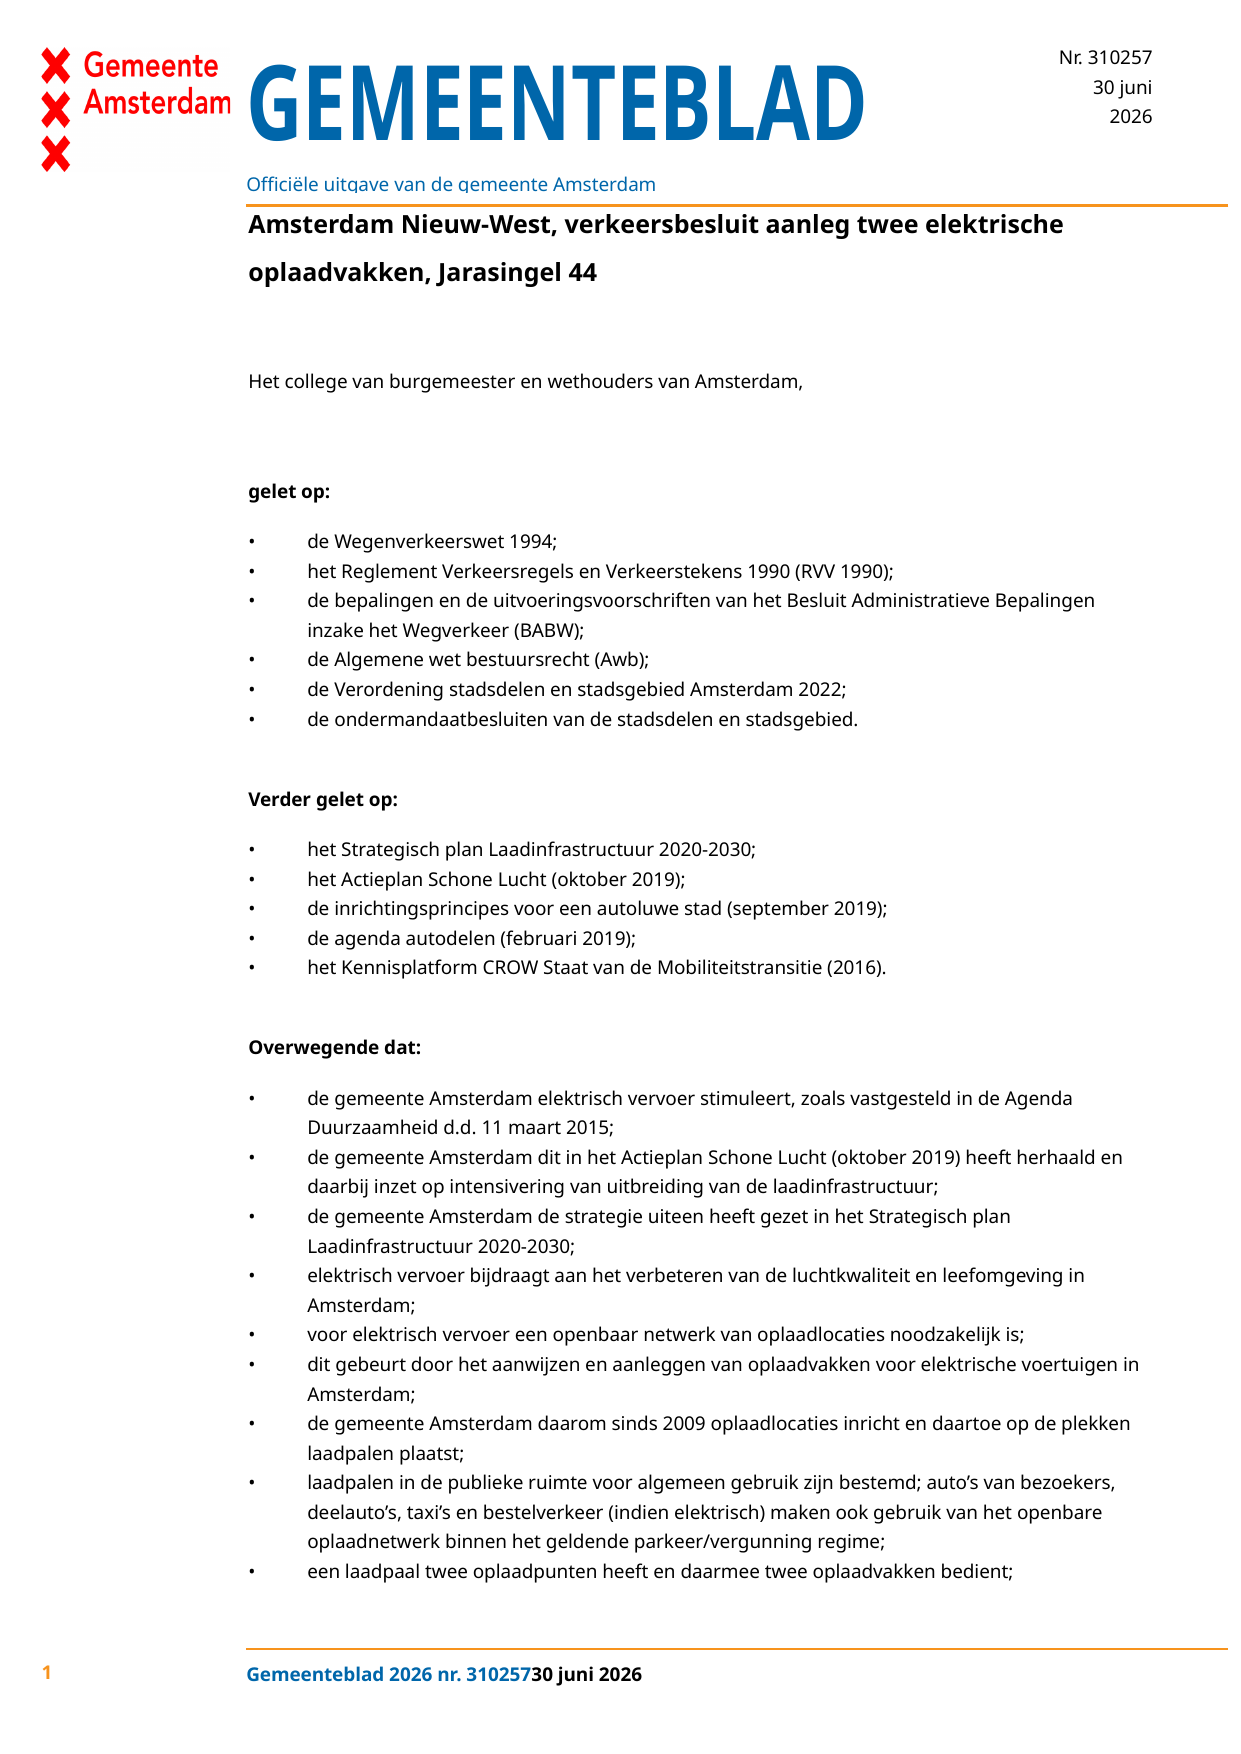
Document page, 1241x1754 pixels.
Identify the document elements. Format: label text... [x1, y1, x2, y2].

list de agenda autodelen (februari 2019); [248, 925, 1152, 951]
list de Verordening stadsdelen en stadsgebied Amsterdam 2022; [248, 676, 1152, 702]
list de inrichtingsprincipes voor een autoluwe stad (september 2019); [248, 895, 1152, 921]
text Amsterdam Nieuw-West, verkeersbesluit aanleg twee elektrische oplaadvakken, Jarasingel 44 [248, 207, 1152, 288]
list dit gebeurt door het aanwijzen en aanleggen van oplaadvakken voor elektrische voertuigen in Amsterdam; [248, 1351, 1152, 1406]
list het Reglement Verkeersregels en Verkeerstekens 1990 (RVV 1990); [248, 558, 1152, 583]
list de gemeente Amsterdam elektrisch vervoer stimuleert, zoals vastgesteld in de Agenda Duurzaamheid d.d. 11 maart 2015; [248, 1085, 1152, 1140]
list het Strategisch plan Laadinfrastructuur 2020-2030; [248, 836, 1152, 862]
list de ondermandaatbesluiten van de stadsdelen en stadsgebied. [248, 706, 1152, 731]
list elektrisch vervoer bijdraagt aan het verbeteren van de luchtkwaliteit en leefomgeving in Amsterdam; [248, 1262, 1152, 1318]
list de gemeente Amsterdam dit in het Actieplan Schone Lucht (oktober 2019) heeft herhaald en daarbij inzet op intensivering van uitbreiding van de laadinfrastructuur; [248, 1144, 1152, 1199]
list het Kennisplatform CROW Staat van de Mobiliteitstransitie (2016). [248, 954, 1152, 980]
text Overwegende dat: [248, 1034, 1152, 1060]
list de bepalingen en de uitvoeringsvoorschriften van het Besluit Administratieve Bepalingen inzake het Wegverkeer (BABW); [248, 587, 1152, 643]
list de Wegenverkeerswet 1994; [248, 528, 1152, 554]
text Het college van burgemeester en wethouders van Amsterdam, [248, 368, 1152, 394]
list de Algemene wet bestuursrecht (Awb); [248, 647, 1152, 672]
list voor elektrisch vervoer een openbaar netwerk van oplaadlocaties noodzakelijk is; [248, 1322, 1152, 1347]
picture [41, 47, 231, 172]
list de gemeente Amsterdam daarom sinds 2009 oplaadlocaties inricht en daartoe op de plekken laadpalen plaatst; [248, 1410, 1152, 1466]
text gelet op: [248, 478, 1152, 503]
list een laadpaal twee oplaadpunten heeft en daarmee twee oplaadvakken bedient; [248, 1558, 1152, 1584]
list laadpalen in de publieke ruimte voor algemeen gebruik zijn bestemd; auto’s van bezoekers, deelauto’s, taxi’s en bestelverkeer (indien elektrisch) maken ook gebruik van het openbare oplaadnetwerk binnen het geldende parkeer/vergunning regime; [248, 1469, 1152, 1554]
list de gemeente Amsterdam de strategie uiteen heeft gezet in het Strategisch plan Laadinfrastructuur 2020-2030; [248, 1203, 1152, 1258]
text Verder gelet op: [248, 786, 1152, 811]
list het Actieplan Schone Lucht (oktober 2019); [248, 866, 1152, 891]
